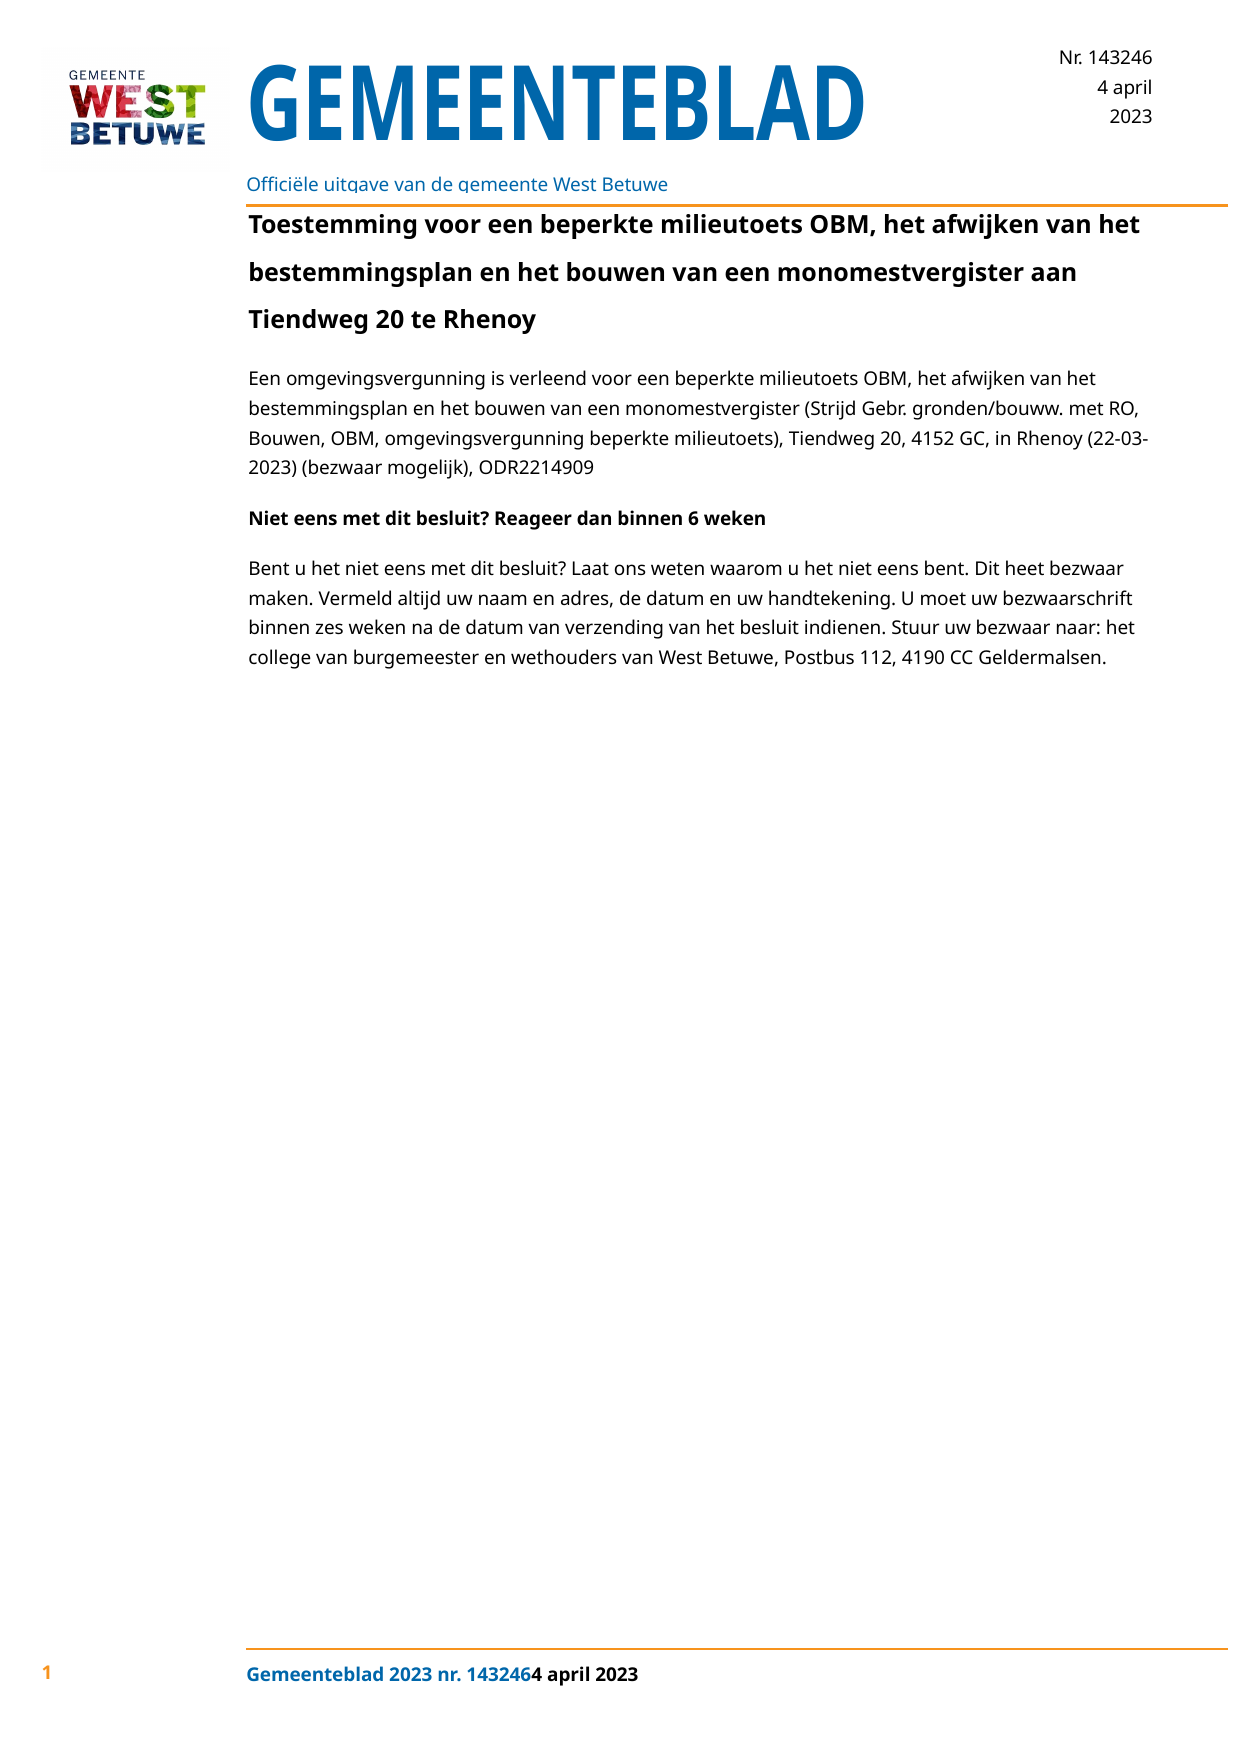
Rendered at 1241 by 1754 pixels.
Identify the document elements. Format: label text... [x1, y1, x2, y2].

text Een omgevingsvergunning is verleend voor een beperkte milieutoets OBM, het afwijken van het bestemmingsplan en het bouwen van een monomestvergister (Strijd Gebr. gronden/bouww. met RO, Bouwen, OBM, omgevingsvergunning beperkte milieutoets), Tiendweg 20, 4152 GC, in Rhenoy (22-03-2023) (bezwaar mogelijk), ODR2214909 [248, 366, 1152, 480]
text Toestemming voor een beperkte milieutoets OBM, het afwijken van het bestemmingsplan en het bouwen van een monomestvergister aan Tiendweg 20 te Rhenoy [248, 207, 1152, 336]
text Bent u het niet eens met dit besluit? Laat ons weten waarom u het niet eens bent. Dit heet bezwaar maken. Vermeld altijd uw naam en adres, de datum en uw handtekening. U moet uw bezwaarschrift binnen zes weken na de datum van verzending van het besluit indienen. Stuur uw bezwaar naar: het college van burgemeester en wethouders van West Betuwe, Postbus 112, 4190 CC Geldermalsen. [248, 555, 1152, 669]
text Niet eens met dit besluit? Reageer dan binnen 6 weken [248, 505, 1152, 530]
picture [41, 47, 231, 172]
